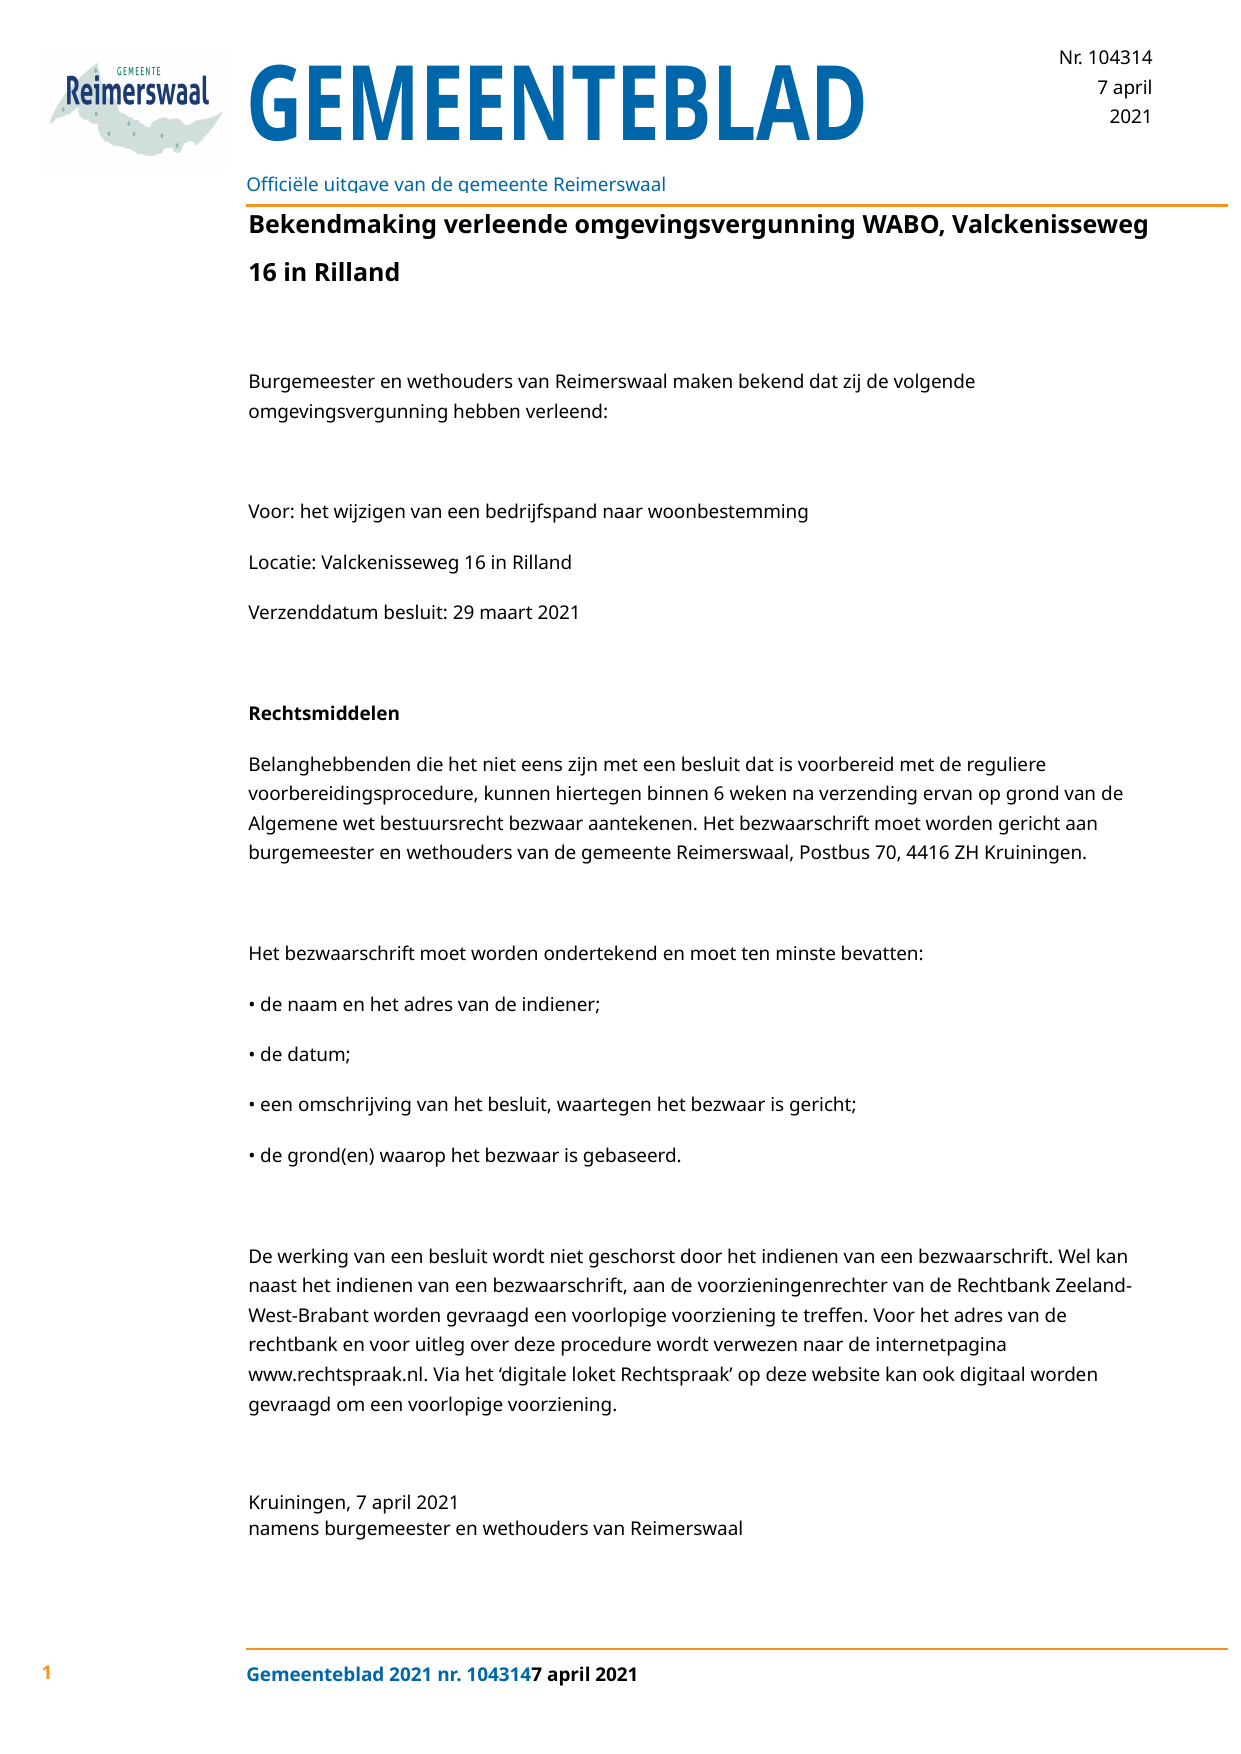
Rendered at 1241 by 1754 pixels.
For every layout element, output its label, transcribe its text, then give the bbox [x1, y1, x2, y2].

picture [41, 47, 231, 172]
text • de grond(en) waarop het bezwaar is gebaseerd. [248, 1142, 1152, 1168]
text Locatie: Valckenisseweg 16 in Rilland [248, 549, 1152, 575]
text • een omschrijving van het besluit, waartegen het bezwaar is gericht; [248, 1092, 1152, 1117]
text Het bezwaarschrift moet worden ondertekend en moet ten minste bevatten: [248, 940, 1152, 966]
text De werking van een besluit wordt niet geschorst door het indienen van een bezwaarschrift. Wel kan naast het indienen van een bezwaarschrift, aan de voorzieningenrechter van de Rechtbank Zeeland-West-Brabant worden gevraagd een voorlopige voorziening te treffen. Voor het adres van de rechtbank en voor uitleg over deze procedure wordt verwezen naar de internetpagina www.rechtspraak.nl. Via het ‘digitale loket Rechtspraak’ op deze website kan ook digitaal worden gevraagd om een voorlopige voorziening. [248, 1243, 1152, 1417]
text Belanghebbenden die het niet eens zijn met een besluit dat is voorbereid met de reguliere voorbereidingsprocedure, kunnen hiertegen binnen 6 weken na verzending ervan op grond van de Algemene wet bestuursrecht bezwaar aantekenen. Het bezwaarschrift moet worden gericht aan burgemeester en wethouders van de gemeente Reimerswaal, Postbus 70, 4416 ZH Kruiningen. [248, 751, 1152, 865]
text • de datum; [248, 1041, 1152, 1067]
text Burgemeester en wethouders van Reimerswaal maken bekend dat zij de volgende omgevingsvergunning hebben verleend: [248, 368, 1152, 424]
text Kruiningen, 7 april 2021 [248, 1489, 1152, 1515]
text Bekendmaking verleende omgevingsvergunning WABO, Valckenisseweg 16 in Rilland [248, 207, 1152, 288]
text Rechtsmiddelen [248, 700, 1152, 726]
text namens burgemeester en wethouders van Reimerswaal [248, 1515, 1152, 1541]
text Verzenddatum besluit: 29 maart 2021 [248, 599, 1152, 625]
text Voor: het wijzigen van een bedrijfspand naar woonbestemming [248, 499, 1152, 524]
text • de naam en het adres van de indiener; [248, 991, 1152, 1017]
